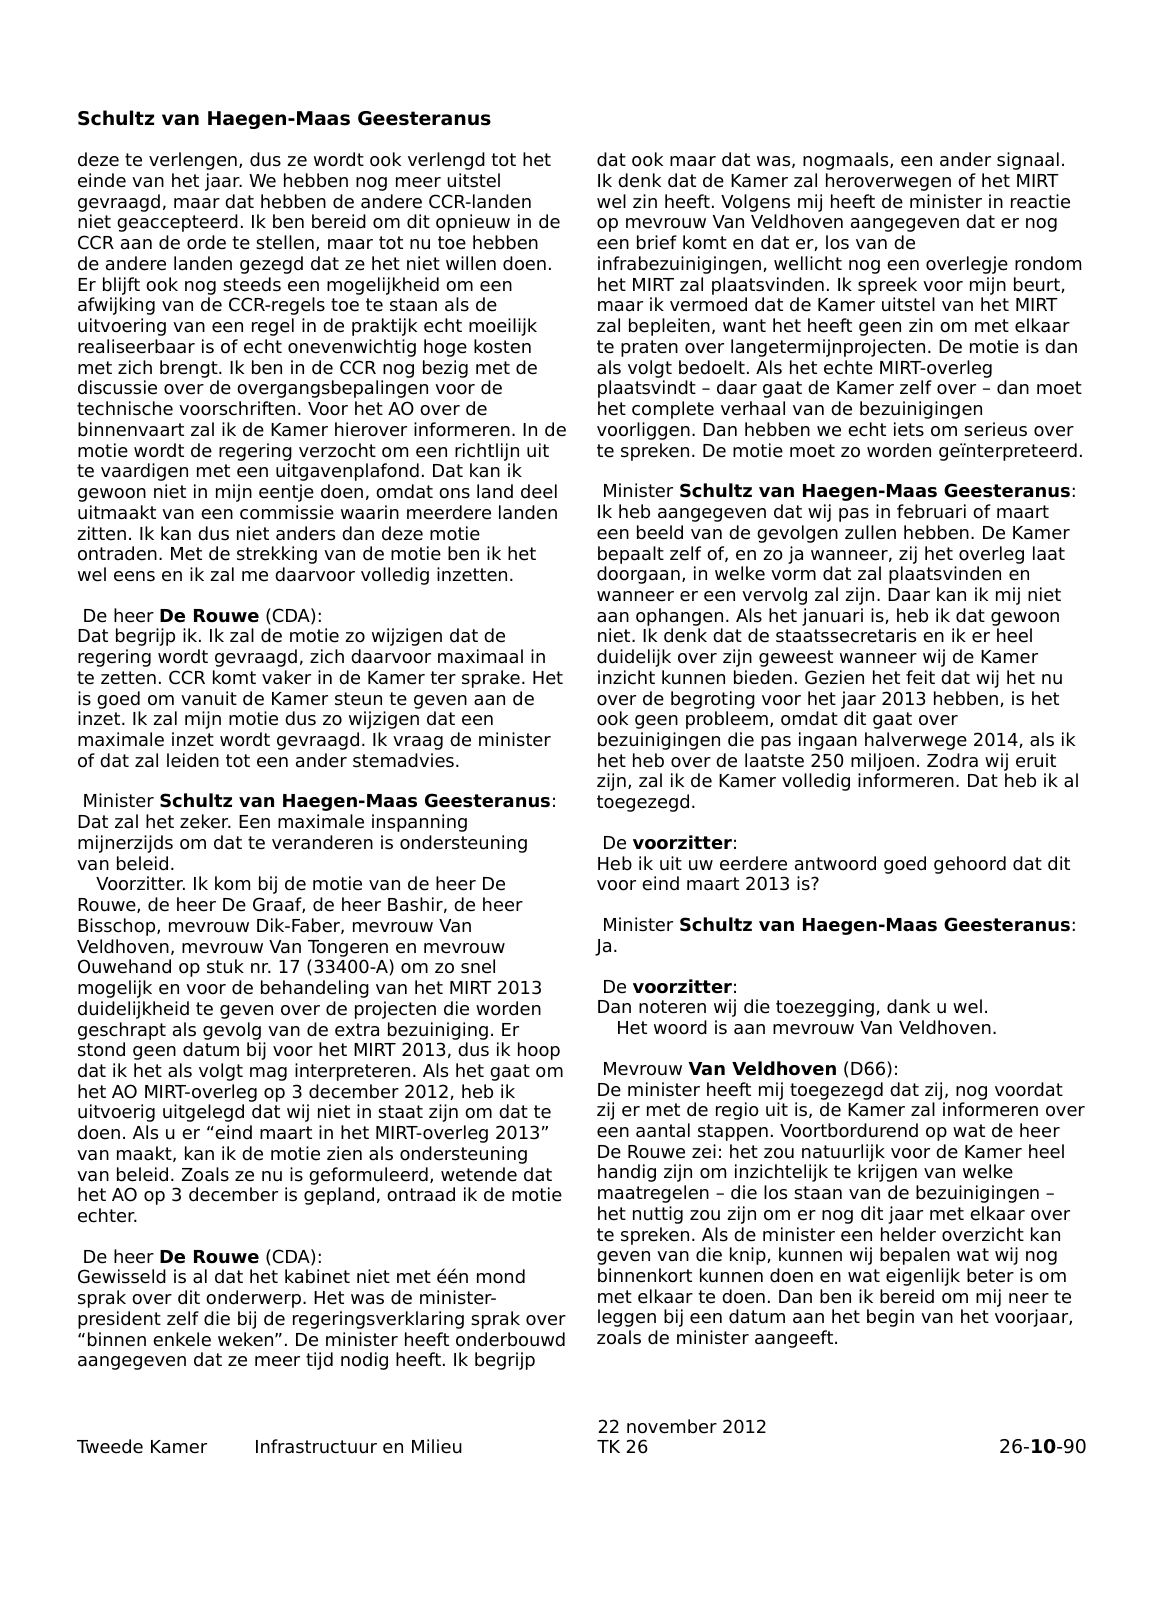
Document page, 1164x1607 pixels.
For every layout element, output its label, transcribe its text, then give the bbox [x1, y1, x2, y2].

text De voorzitter: [596, 833, 1087, 853]
text Ik heb aangegeven dat wij pas in februari of maart een beeld van de gevolgen zullen hebben. De Kamer bepaalt zelf of, en zo ja wanneer, zij het overleg laat doorgaan, in welke vorm dat zal plaatsvinden en wanneer er een vervolg zal zijn. Daar kan ik mij niet aan ophangen. Als het januari is, heb ik dat gewoon niet. Ik denk dat de staatssecretaris en ik er heel duidelijk over zijn geweest wanneer wij de Kamer inzicht kunnen bieden. Gezien het feit dat wij het nu over de begroting voor het jaar 2013 hebben, is het ook geen probleem, omdat dit gaat over bezuinigingen die pas ingaan halverwege 2014, als ik het heb over de laatste 250 miljoen. Zodra wij eruit zijn, zal ik de Kamer volledig informeren. Dat heb ik al toegezegd. [596, 502, 1087, 813]
text Heb ik uit uw eerdere antwoord goed gehoord dat dit voor eind maart 2013 is? [596, 853, 1087, 895]
text De minister heeft mij toegezegd dat zij, nog voordat zij er met de regio uit is, de Kamer zal informeren over een aantal stappen. Voortbordurend op wat de heer De Rouwe zei: het zou natuurlijk voor de Kamer heel handig zijn om inzichtelijk te krijgen van welke maatregelen – die los staan van de bezuinigingen – het nuttig zou zijn om er nog dit jaar met elkaar over te spreken. Als de minister een helder overzicht kan geven van die knip, kunnen wij bepalen wat wij nog binnenkort kunnen doen en wat eigenlijk beter is om met elkaar te doen. Dan ben ik bereid om mij neer te leggen bij een datum aan het begin van het voorjaar, zoals de minister aangeeft. [596, 1079, 1087, 1349]
text Minister Schultz van Haegen-Maas Geesteranus: [596, 915, 1087, 936]
text Dat zal het zeker. Een maximale inspanning mijnerzijds om dat te veranderen is ondersteuning van beleid. [77, 812, 567, 874]
text Voorzitter. Ik kom bij de motie van de heer De Rouwe, de heer De Graaf, de heer Bashir, de heer Bisschop, mevrouw Dik-Faber, mevrouw Van Veldhoven, mevrouw Van Tongeren en mevrouw Ouwehand op stuk nr. 17 (33400-A) om zo snel mogelijk en voor de behandeling van het MIRT 2013 duidelijkheid te geven over de projecten die worden geschrapt als gevolg van de extra bezuiniging. Er stond geen datum bij voor het MIRT 2013, dus ik hoop dat ik het als volgt mag interpreteren. Als het gaat om het AO MIRT-overleg op 3 december 2012, heb ik uitvoerig uitgelegd dat wij niet in staat zijn om dat te doen. Als u er “eind maart in het MIRT-overleg 2013” van maakt, kan ik de motie zien als ondersteuning van beleid. Zoals ze nu is geformuleerd, wetende dat het AO op 3 december is gepland, ontraad ik de motie echter. [77, 874, 567, 1227]
text Dan noteren wij die toezegging, dank u wel. [596, 997, 1087, 1018]
text Minister Schultz van Haegen-Maas Geesteranus: [77, 791, 567, 812]
text De heer De Rouwe (CDA): [77, 1247, 567, 1267]
text dat ook maar dat was, nogmaals, een ander signaal. Ik denk dat de Kamer zal heroverwegen of het MIRT wel zin heeft. Volgens mij heeft de minister in reactie op mevrouw Van Veldhoven aangegeven dat er nog een brief komt en dat er, los van de infrabezuinigingen, wellicht nog een overlegje rondom het MIRT zal plaatsvinden. Ik spreek voor mijn beurt, maar ik vermoed dat de Kamer uitstel van het MIRT zal bepleiten, want het heeft geen zin om met elkaar te praten over langetermijnprojecten. De motie is dan als volgt bedoelt. Als het echte MIRT-overleg plaatsvindt – daar gaat de Kamer zelf over – dan moet het complete verhaal van de bezuinigingen voorliggen. Dan hebben we echt iets om serieus over te spreken. De motie moet zo worden geïnterpreteerd. [596, 150, 1087, 461]
text deze te verlengen, dus ze wordt ook verlengd tot het einde van het jaar. We hebben nog meer uitstel gevraagd, maar dat hebben de andere CCR-landen niet geaccepteerd. Ik ben bereid om dit opnieuw in de CCR aan de orde te stellen, maar tot nu toe hebben de andere landen gezegd dat ze het niet willen doen. Er blijft ook nog steeds een mogelijkheid om een afwijking van de CCR-regels toe te staan als de uitvoering van een regel in de praktijk echt moeilijk realiseerbaar is of echt onevenwichtig hoge kosten met zich brengt. Ik ben in de CCR nog bezig met de discussie over de overgangsbepalingen voor de technische voorschriften. Voor het AO over de binnenvaart zal ik de Kamer hierover informeren. In de motie wordt de regering verzocht om een richtlijn uit te vaardigen met een uitgavenplafond. Dat kan ik gewoon niet in mijn eentje doen, omdat ons land deel uitmaakt van een commissie waarin meerdere landen zitten. Ik kan dus niet anders dan deze motie ontraden. Met de strekking van de motie ben ik het wel eens en ik zal me daarvoor volledig inzetten. [77, 150, 567, 586]
text Dat begrijp ik. Ik zal de motie zo wijzigen dat de regering wordt gevraagd, zich daarvoor maximaal in te zetten. CCR komt vaker in de Kamer ter sprake. Het is goed om vanuit de Kamer steun te geven aan de inzet. Ik zal mijn motie dus zo wijzigen dat een maximale inzet wordt gevraagd. Ik vraag de minister of dat zal leiden tot een ander stemadvies. [77, 626, 567, 771]
text De voorzitter: [596, 976, 1087, 997]
text Minister Schultz van Haegen-Maas Geesteranus: [596, 481, 1087, 502]
text Het woord is aan mevrouw Van Veldhoven. [596, 1018, 1087, 1039]
text Mevrouw Van Veldhoven (D66): [596, 1059, 1087, 1079]
text Gewisseld is al dat het kabinet niet met één mond sprak over dit onderwerp. Het was de minister-president zelf die bij de regeringsverklaring sprak over “binnen enkele weken”. De minister heeft onderbouwd aangegeven dat ze meer tijd nodig heeft. Ik begrijp [77, 1267, 567, 1371]
text De heer De Rouwe (CDA): [77, 606, 567, 626]
text Ja. [596, 936, 1087, 956]
